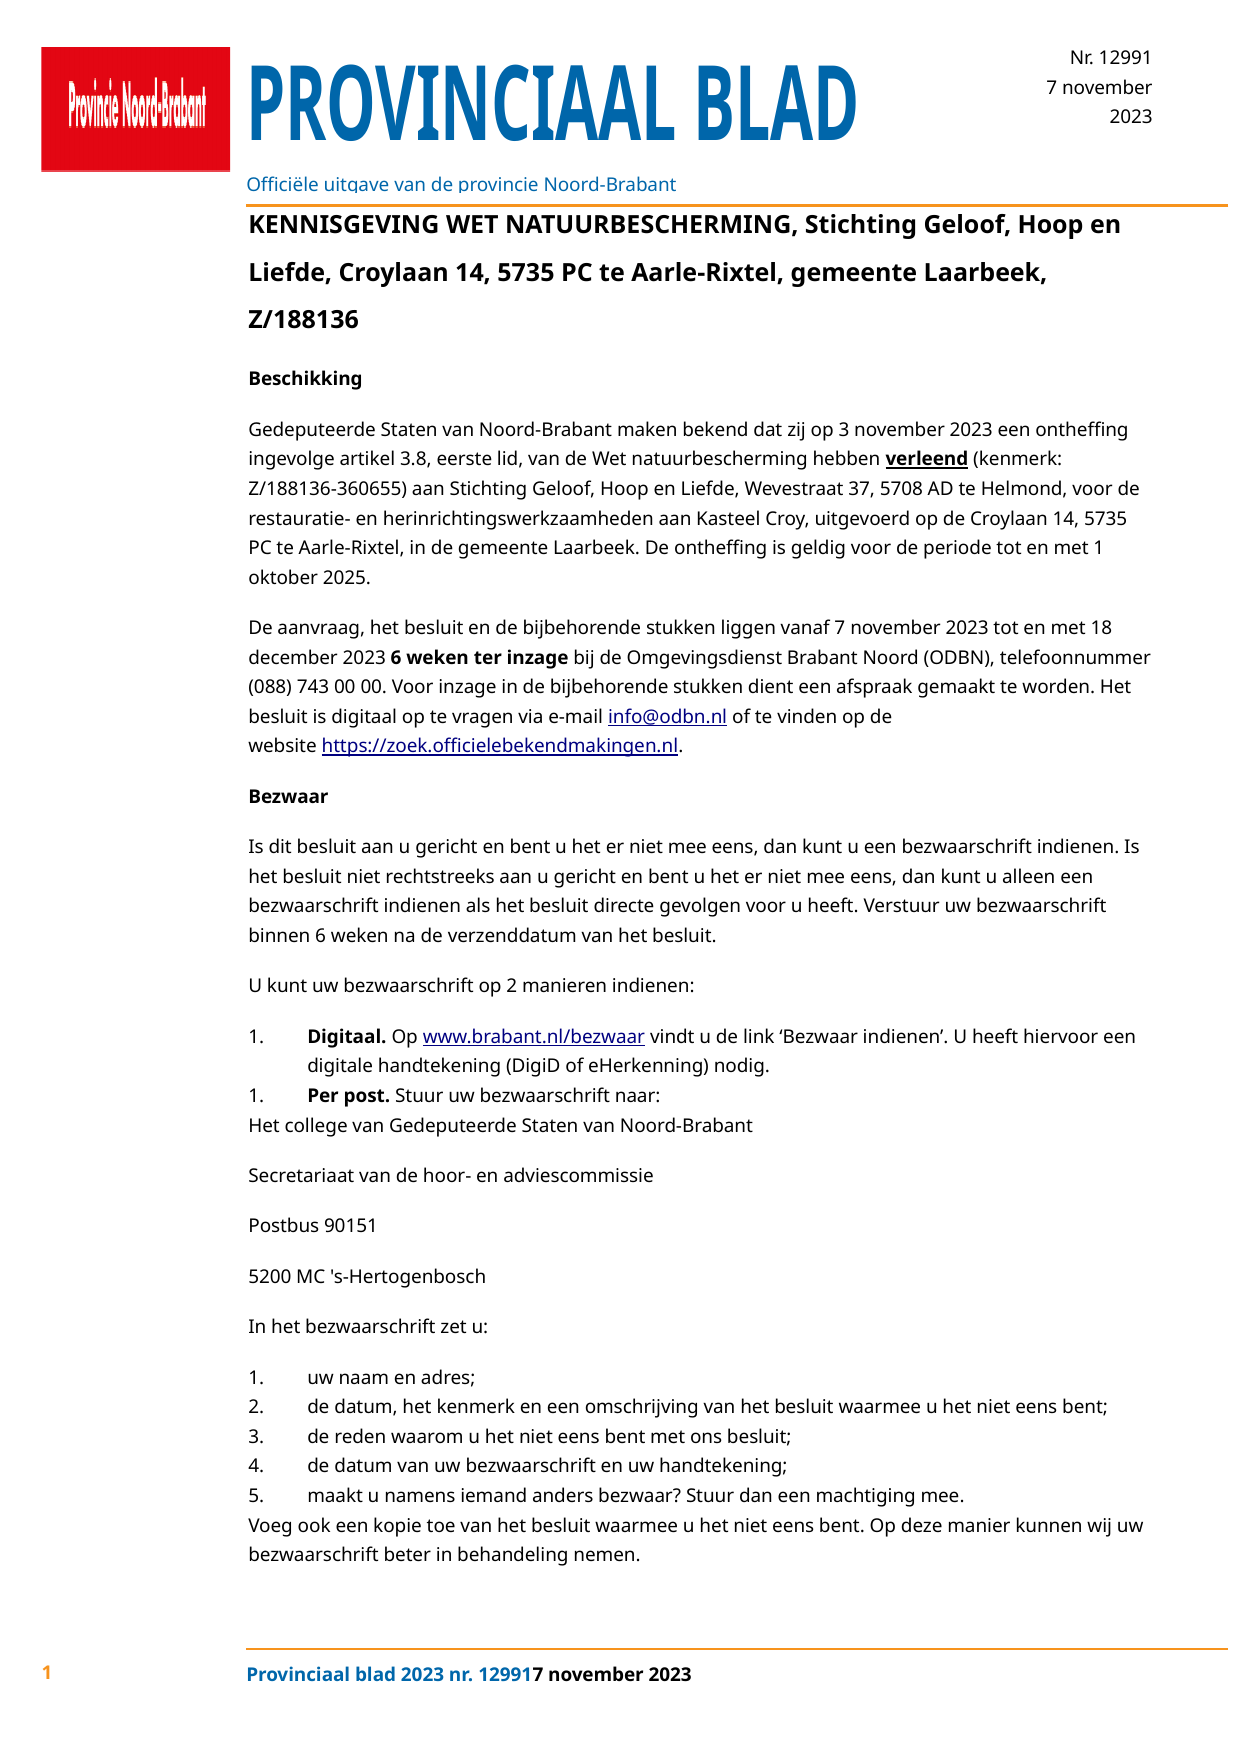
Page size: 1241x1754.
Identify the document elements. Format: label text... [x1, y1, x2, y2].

text KENNISGEVING WET NATUURBESCHERMING, Stichting Geloof, Hoop en Liefde, Croylaan 14, 5735 PC te Aarle-Rixtel, gemeente Laarbeek, Z/188136 [248, 207, 1152, 336]
text Bezwaar [248, 783, 1152, 809]
list Per post. Stuur uw bezwaarschrift naar: [248, 1082, 1152, 1108]
text Voeg ook een kopie toe van het besluit waarmee u het niet eens bent. Op deze manier kunnen wij uw bezwaarschrift beter in behandeling nemen. [248, 1512, 1152, 1567]
picture [41, 47, 231, 172]
text U kunt uw bezwaarschrift op 2 manieren indienen: [248, 973, 1152, 998]
text Beschikking [248, 366, 1152, 391]
text 5200 MC 's‑Hertogenbosch [248, 1263, 1152, 1289]
text Secretariaat van de hoor- en adviescommissie [248, 1162, 1152, 1188]
text Het college van Gedeputeerde Staten van Noord-Brabant [248, 1112, 1152, 1137]
list de reden waarom u het niet eens bent met ons besluit; [248, 1423, 1152, 1449]
list de datum van uw bezwaarschrift en uw handtekening; [248, 1453, 1152, 1478]
text Gedeputeerde Staten van Noord-Brabant maken bekend dat zij op 3 november 2023 een ontheffing ingevolge artikel 3.8, eerste lid, van de Wet natuurbescherming hebben verleend (kenmerk: Z/188136-360655) aan Stichting Geloof, Hoop en Liefde, Wevestraat 37, 5708 AD te Helmond, voor de restauratie- en herinrichtingswerkzaamheden aan Kasteel Croy, uitgevoerd op de Croylaan 14, 5735 PC te Aarle-Rixtel, in de gemeente Laarbeek. De ontheffing is geldig voor de periode tot en met 1 oktober 2025. [248, 416, 1152, 589]
text In het bezwaarschrift zet u: [248, 1313, 1152, 1339]
list Digitaal. Op www.brabant.nl/bezwaar vindt u de link ‘Bezwaar indienen’. U heeft hiervoor een digitale handtekening (DigiD of eHerkenning) nodig. [248, 1023, 1152, 1078]
text Postbus 90151 [248, 1213, 1152, 1238]
list maakt u namens iemand anders bezwaar? Stuur dan een machtiging mee. [248, 1482, 1152, 1508]
list uw naam en adres; [248, 1364, 1152, 1389]
list de datum, het kenmerk en een omschrijving van het besluit waarmee u het niet eens bent; [248, 1393, 1152, 1419]
text De aanvraag, het besluit en de bijbehorende stukken liggen vanaf 7 november 2023 tot en met 18 december 2023 6 weken ter inzage bij de Omgevingsdienst Brabant Noord (ODBN), telefoonnummer (088) 743 00 00. Voor inzage in de bijbehorende stukken dient een afspraak gemaakt te worden. Het besluit is digitaal op te vragen via e-mail info@odbn.nl of te vinden op de website https://zoek.officielebekendmakingen.nl. [248, 614, 1152, 758]
text Is dit besluit aan u gericht en bent u het er niet mee eens, dan kunt u een bezwaarschrift indienen. Is het besluit niet rechtstreeks aan u gericht en bent u het er niet mee eens, dan kunt u alleen een bezwaarschrift indienen als het besluit directe gevolgen voor u heeft. Verstuur uw bezwaarschrift binnen 6 weken na de verzenddatum van het besluit. [248, 833, 1152, 948]
